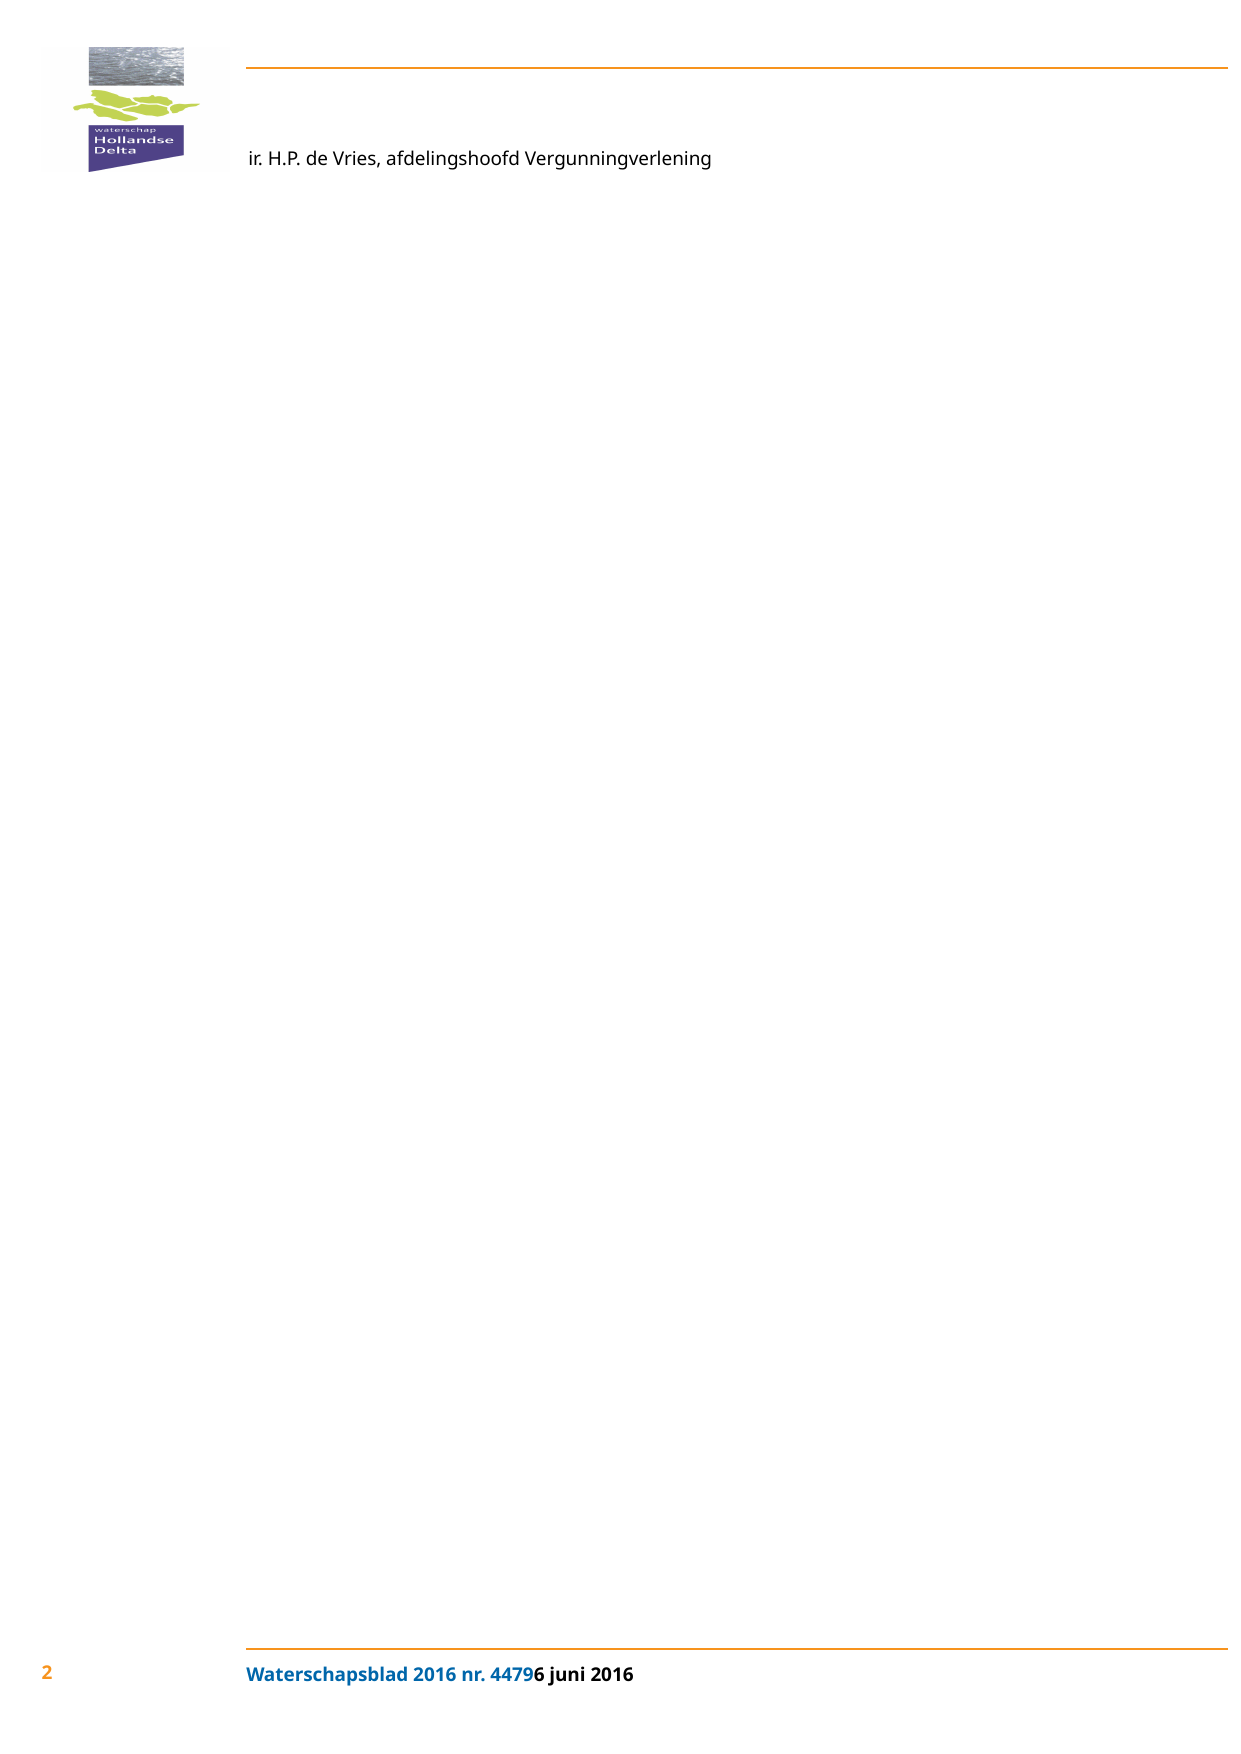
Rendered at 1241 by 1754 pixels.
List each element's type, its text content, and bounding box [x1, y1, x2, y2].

text ​ [248, 95, 1152, 121]
picture [41, 47, 231, 172]
text ir. H.P. de Vries, afdelingshoofd Vergunningverlening [248, 145, 1152, 171]
